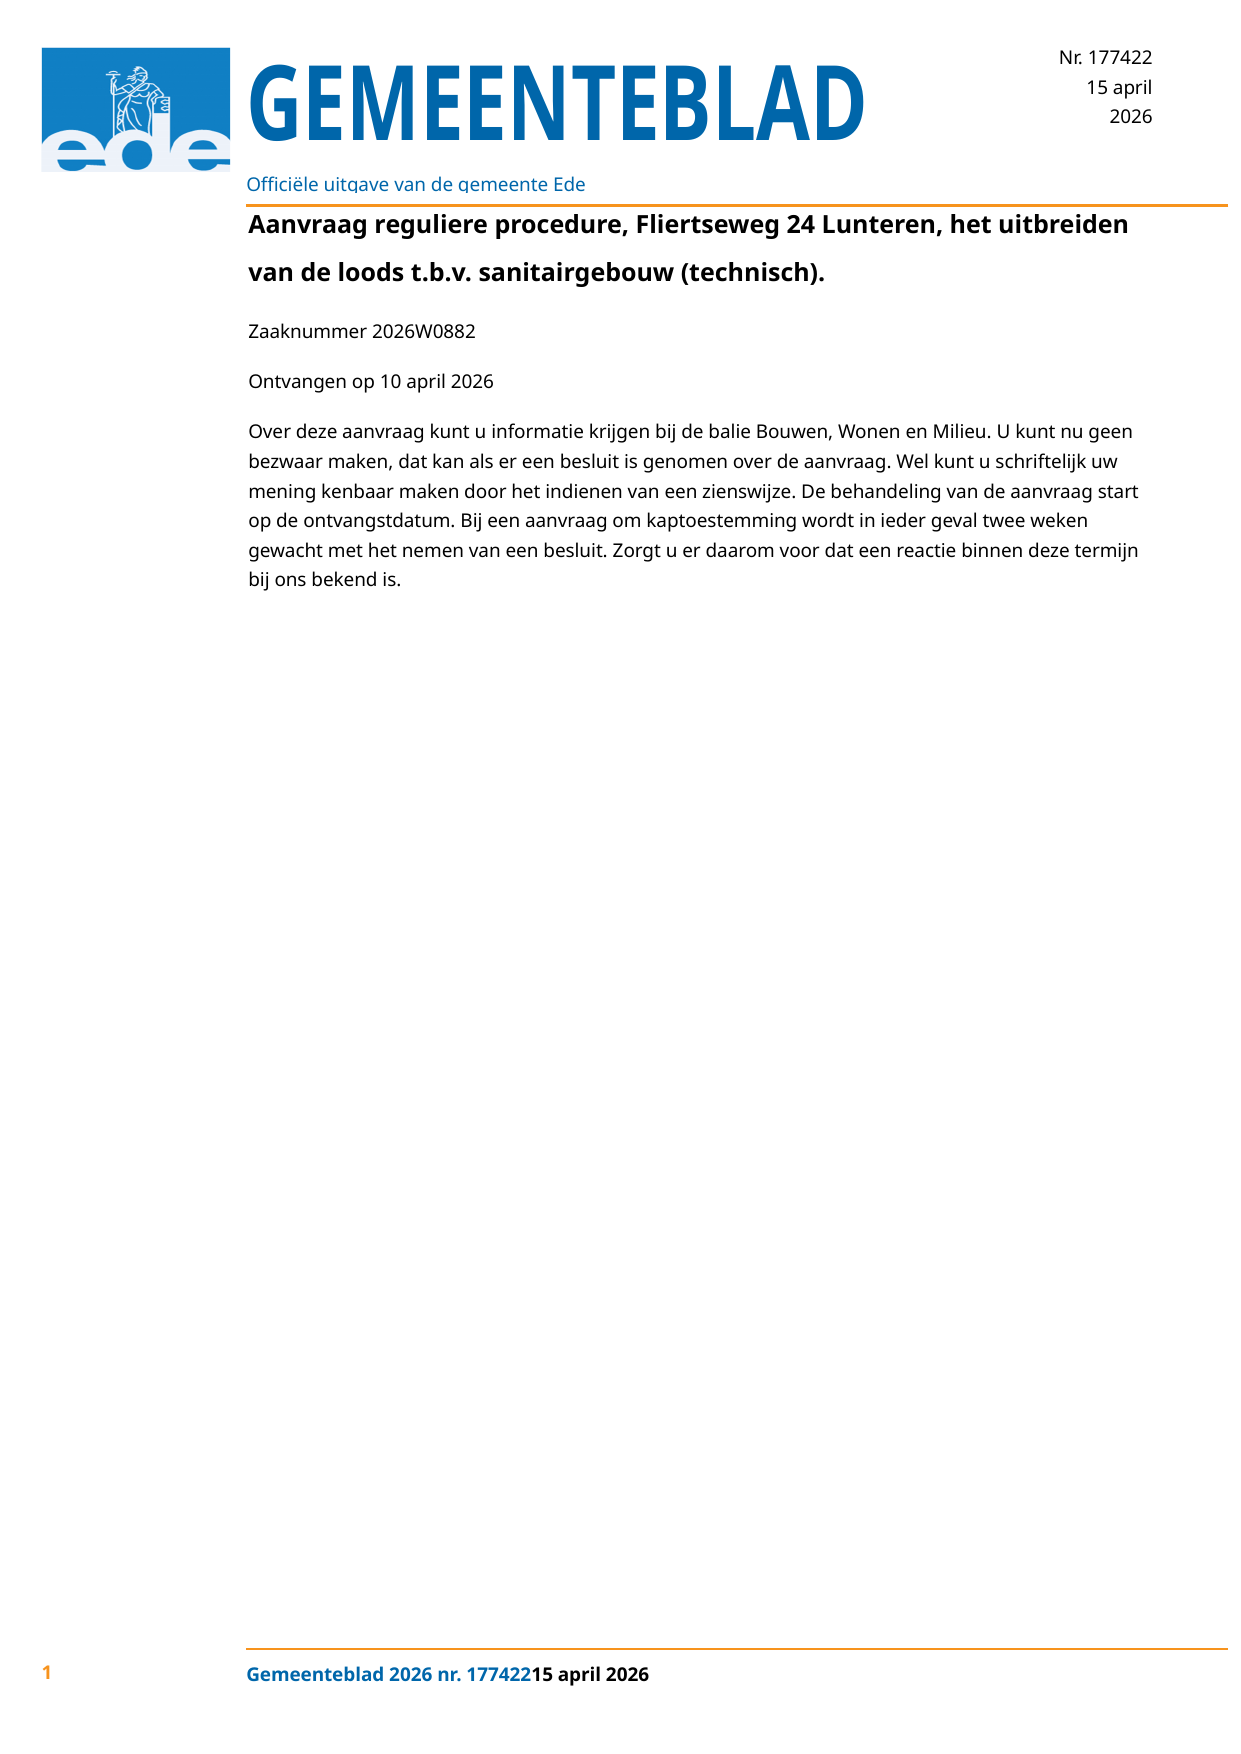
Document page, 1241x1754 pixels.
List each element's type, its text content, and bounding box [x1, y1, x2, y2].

text Aanvraag reguliere procedure, Fliertseweg 24 Lunteren, het uitbreiden van de loods t.b.v. sanitairgebouw (technisch). [248, 207, 1152, 288]
text Ontvangen op 10 april 2026 [248, 368, 1152, 394]
picture [41, 47, 231, 172]
text Zaaknummer 2026W0882 [248, 318, 1152, 344]
text Over deze aanvraag kunt u informatie krijgen bij de balie Bouwen, Wonen en Milieu. U kunt nu geen bezwaar maken, dat kan als er een besluit is genomen over de aanvraag. Wel kunt u schriftelijk uw mening kenbaar maken door het indienen van een zienswijze. De behandeling van de aanvraag start op de ontvangstdatum. Bij een aanvraag om kaptoestemming wordt in ieder geval twee weken gewacht met het nemen van een besluit. Zorgt u er daarom voor dat een reactie binnen deze termijn bij ons bekend is. [248, 419, 1152, 592]
